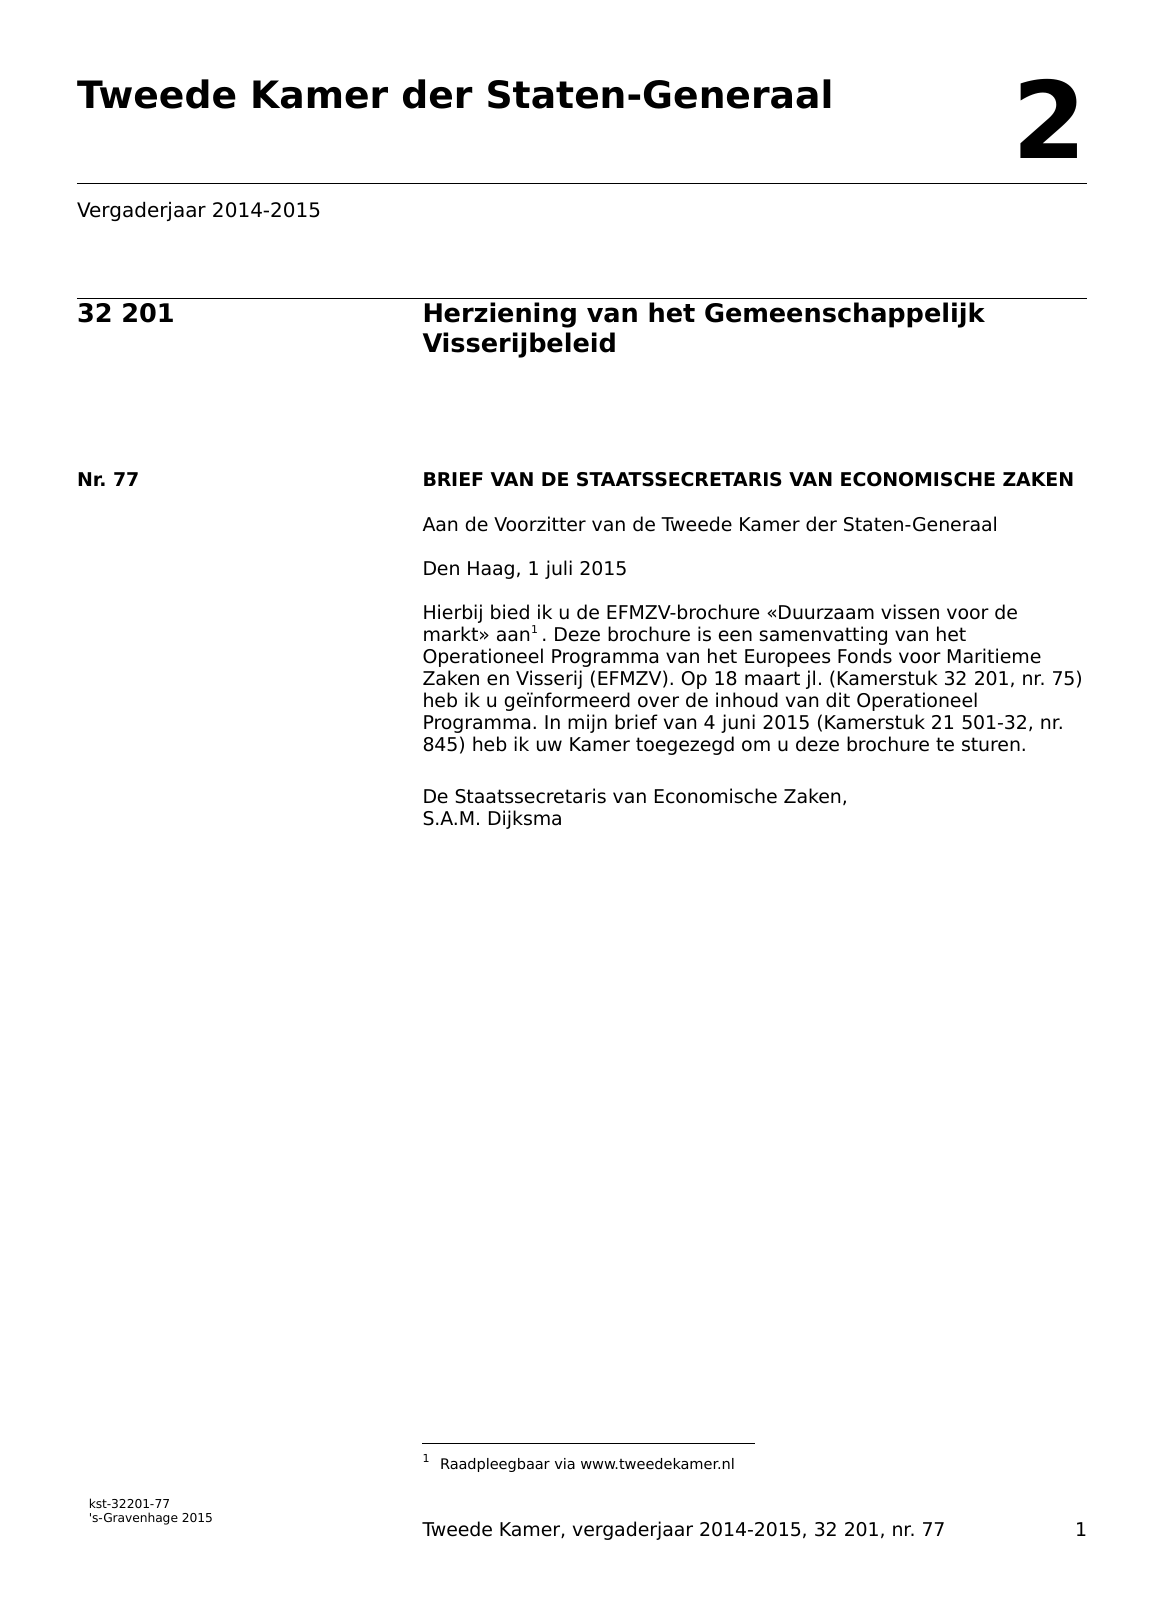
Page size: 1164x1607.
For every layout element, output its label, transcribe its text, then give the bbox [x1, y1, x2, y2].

text 's-Gravenhage 2015 [88, 1511, 323, 1525]
text kst-32201-77 [88, 1497, 323, 1511]
text Hierbij bied ik u de EFMZV-brochure «Duurzaam vissen voor de markt» aan. Deze brochure is een samenvatting van het Operationeel Programma van het Europees Fonds voor Maritieme Zaken en Visserij (EFMZV). Op 18 maart jl. (Kamerstuk 32 201, nr. 75) heb ik u geïnformeerd over de inhoud van dit Operationeel Programma. In mijn brief van 4 juni 2015 (Kamerstuk 21 501-32, nr. 845) heb ik uw Kamer toegezegd om u deze brochure te sturen. [422, 602, 1087, 756]
text Den Haag, 1 juli 2015 [422, 558, 1087, 580]
text Aan de Voorzitter van de Tweede Kamer der Staten-Generaal [422, 513, 1087, 536]
subtitle 32 201 Herziening van het Gemeenschappelijk Visserijbeleid [77, 299, 1087, 358]
table_cell Vergaderjaar 2014-2015 [77, 184, 1087, 298]
table_header 2 [886, 59, 1087, 183]
text Raadpleegbaar via www.tweedekamer.nl [422, 1452, 1087, 1474]
subtitle Nr. 77 BRIEF VAN DE STAATSSECRETARIS VAN ECONOMISCHE ZAKEN [77, 469, 1087, 491]
table_header Tweede Kamer der Staten-Generaal [77, 59, 886, 183]
text De Staatssecretaris van Economische Zaken, S.A.M. Dijksma [422, 786, 1087, 830]
